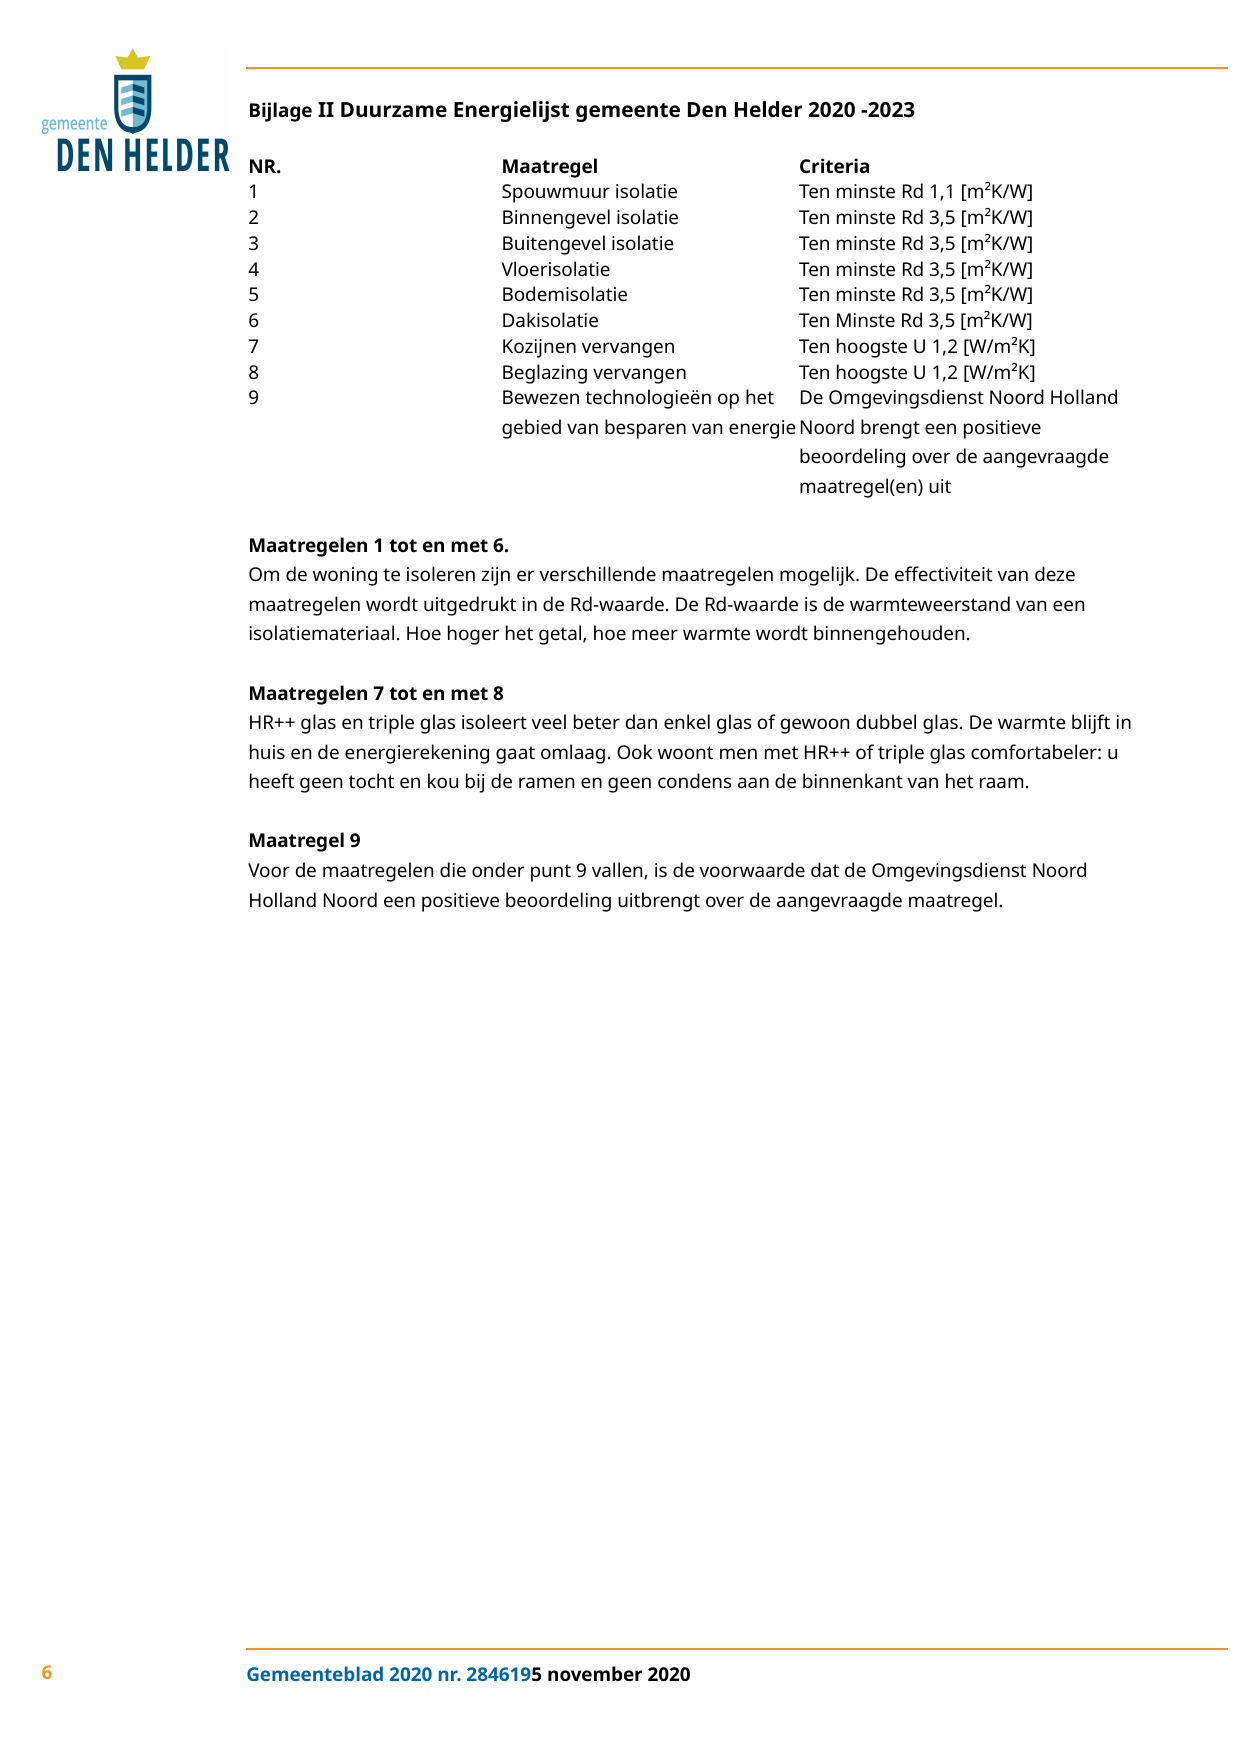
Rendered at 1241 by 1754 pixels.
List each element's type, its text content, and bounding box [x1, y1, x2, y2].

table_cell 1 [248, 179, 501, 204]
table_cell Vloerisolatie [501, 256, 799, 282]
table_cell Ten minste Rd 3,5 [m²K/W] [799, 256, 1152, 282]
table_header NR. [248, 153, 501, 179]
table_cell Ten minste Rd 3,5 [m²K/W] [799, 205, 1152, 230]
table_cell 2 [248, 205, 501, 230]
table_cell Ten hoogste U 1,2 [W/m²K] [799, 333, 1152, 359]
table_cell Beglazing vervangen [501, 359, 799, 384]
table_cell Ten hoogste U 1,2 [W/m²K] [799, 359, 1152, 384]
table_cell Bodemisolatie [501, 282, 799, 307]
table_cell 6 [248, 308, 501, 333]
table_cell Kozijnen vervangen [501, 333, 799, 359]
table_cell 3 [248, 230, 501, 256]
table_cell 7 [248, 333, 501, 359]
table_header Criteria [799, 153, 1152, 179]
text Voor de maatregelen die onder punt 9 vallen, is de voorwaarde dat de Omgevingsdienst Noord Holland Noord een positieve beoordeling uitbrengt over de aangevraagde maatregel. [248, 857, 1152, 913]
table_cell Ten minste Rd 3,5 [m²K/W] [799, 282, 1152, 307]
picture [220, 160, 224, 172]
table_cell Ten minste Rd 1,1 [m²K/W] [799, 179, 1152, 204]
text Maatregel 9 [248, 828, 1152, 853]
text Maatregelen 1 tot en met 6. [248, 532, 1152, 558]
table_cell Dakisolatie [501, 308, 799, 333]
table_cell Binnengevel isolatie [501, 205, 799, 230]
table_cell Spouwmuur isolatie [501, 179, 799, 204]
table_header Maatregel [501, 153, 799, 179]
text Maatregelen 7 tot en met 8 [248, 680, 1152, 706]
table_cell Ten minste Rd 3,5 [m²K/W] [799, 230, 1152, 256]
text HR++ glas en triple glas isoleert veel beter dan enkel glas of gewoon dubbel glas. De warmte blijft in huis en de energierekening gaat omlaag. Ook woont men met HR++ of triple glas comfortabeler: u heeft geen tocht en kou bij de ramen en geen condens aan de binnenkant van het raam. [248, 709, 1152, 794]
picture [100, 154, 106, 172]
picture [41, 47, 231, 172]
table_cell Bewezen technologieën op het gebied van besparen van energie [501, 385, 799, 499]
table_cell 5 [248, 282, 501, 307]
picture [182, 144, 187, 165]
text Bijlage II Duurzame Energielijst gemeente Den Helder 2020 -2023 [248, 95, 1152, 123]
table_cell Buitengevel isolatie [501, 230, 799, 256]
table_cell 4 [248, 256, 501, 282]
picture [130, 157, 135, 172]
table_cell 8 [248, 359, 501, 384]
table_cell De Omgevingsdienst Noord Holland Noord brengt een positieve beoordeling over de aangevraagde maatregel(en) uit [799, 385, 1152, 499]
picture [63, 144, 68, 165]
text Om de woning te isoleren zijn er verschillende maatregelen mogelijk. De effectiviteit van deze maatregelen wordt uitgedrukt in de Rd-waarde. De Rd-waarde is de warmteweerstand van een isolatiemateriaal. Hoe hoger het getal, hoe meer warmte wordt binnengehouden. [248, 561, 1152, 646]
table_cell 9 [248, 385, 501, 499]
table_cell Ten Minste Rd 3,5 [m²K/W] [799, 308, 1152, 333]
